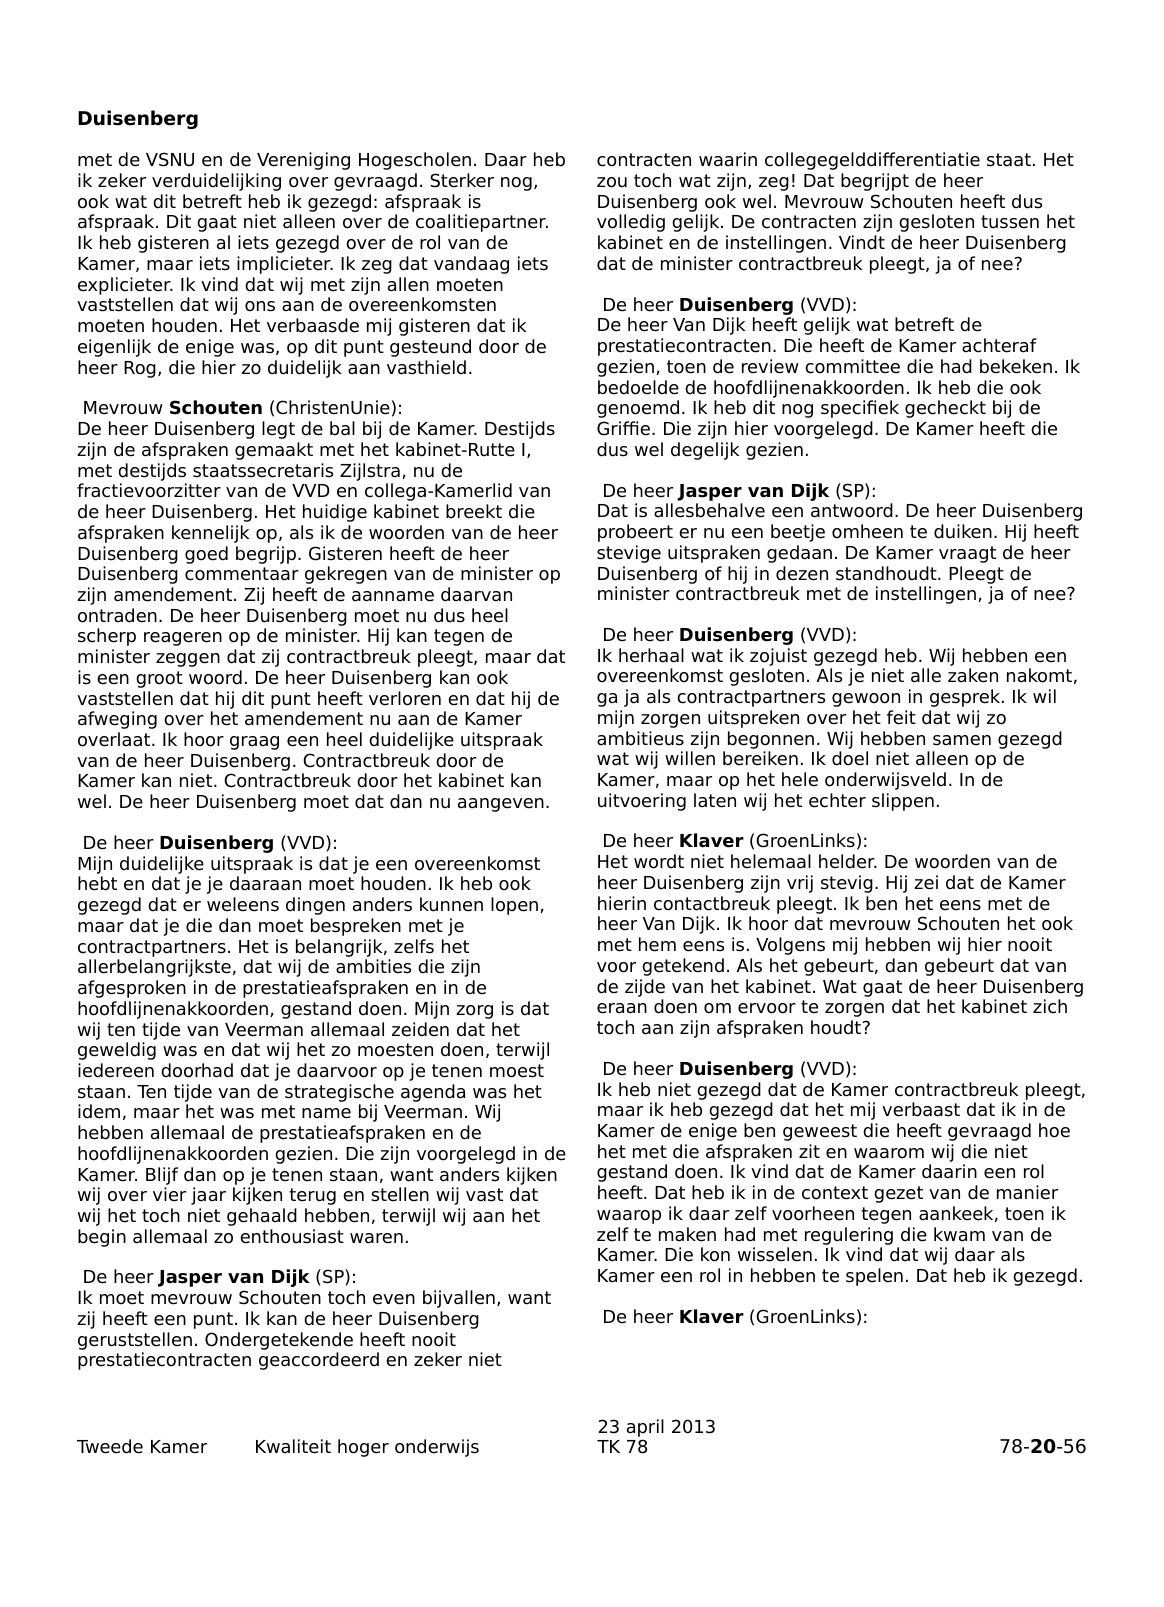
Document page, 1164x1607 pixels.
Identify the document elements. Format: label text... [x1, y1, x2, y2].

text De heer Klaver (GroenLinks): [596, 831, 1087, 852]
text Dat is allesbehalve een antwoord. De heer Duisenberg probeert er nu een beetje omheen te duiken. Hij heeft stevige uitspraken gedaan. De Kamer vraagt de heer Duisenberg of hij in dezen standhoudt. Pleegt de minister contractbreuk met de instellingen, ja of nee? [596, 501, 1087, 605]
text Ik heb niet gezegd dat de Kamer contractbreuk pleegt, maar ik heb gezegd dat het mij verbaast dat ik in de Kamer de enige ben geweest die heeft gevraagd hoe het met die afspraken zit en waarom wij die niet gestand doen. Ik vind dat de Kamer daarin een rol heeft. Dat heb ik in de context gezet van de manier waarop ik daar zelf voorheen tegen aankeek, toen ik zelf te maken had met regulering die kwam van de Kamer. Die kon wisselen. Ik vind dat wij daar als Kamer een rol in hebben te spelen. Dat heb ik gezegd. [596, 1079, 1087, 1287]
text Het wordt niet helemaal helder. De woorden van de heer Duisenberg zijn vrij stevig. Hij zei dat de Kamer hierin contactbreuk pleegt. Ik ben het eens met de heer Van Dijk. Ik hoor dat mevrouw Schouten het ook met hem eens is. Volgens mij hebben wij hier nooit voor getekend. Als het gebeurt, dan gebeurt dat van de zijde van het kabinet. Wat gaat de heer Duisenberg eraan doen om ervoor te zorgen dat het kabinet zich toch aan zijn afspraken houdt? [596, 852, 1087, 1039]
text De heer Van Dijk heeft gelijk wat betreft de prestatiecontracten. Die heeft de Kamer achteraf gezien, toen de review committee die had bekeken. Ik bedoelde de hoofdlijnenakkoorden. Ik heb die ook genoemd. Ik heb dit nog specifiek gecheckt bij de Griffie. Die zijn hier voorgelegd. De Kamer heeft die dus wel degelijk gezien. [596, 315, 1087, 460]
text De heer Duisenberg (VVD): [77, 833, 567, 853]
text De heer Jasper van Dijk (SP): [596, 480, 1087, 501]
text Ik moet mevrouw Schouten toch even bijvallen, want zij heeft een punt. Ik kan de heer Duisenberg geruststellen. Ondergetekende heeft nooit prestatiecontracten geaccordeerd en zeker niet [77, 1288, 567, 1371]
text met de VSNU en de Vereniging Hogescholen. Daar heb ik zeker verduidelijking over gevraagd. Sterker nog, ook wat dit betreft heb ik gezegd: afspraak is afspraak. Dit gaat niet alleen over de coalitiepartner. Ik heb gisteren al iets gezegd over de rol van de Kamer, maar iets implicieter. Ik zeg dat vandaag iets explicieter. Ik vind dat wij met zijn allen moeten vaststellen dat wij ons aan de overeenkomsten moeten houden. Het verbaasde mij gisteren dat ik eigenlijk de enige was, op dit punt gesteund door de heer Rog, die hier zo duidelijk aan vasthield. [77, 150, 567, 378]
text De heer Jasper van Dijk (SP): [77, 1267, 567, 1288]
text Mijn duidelijke uitspraak is dat je een overeenkomst hebt en dat je je daaraan moet houden. Ik heb ook gezegd dat er weleens dingen anders kunnen lopen, maar dat je die dan moet bespreken met je contractpartners. Het is belangrijk, zelfs het allerbelangrijkste, dat wij de ambities die zijn afgesproken in de prestatieafspraken en in de hoofdlijnenakkoorden, gestand doen. Mijn zorg is dat wij ten tijde van Veerman allemaal zeiden dat het geweldig was en dat wij het zo moesten doen, terwijl iedereen doorhad dat je daarvoor op je tenen moest staan. Ten tijde van de strategische agenda was het idem, maar het was met name bij Veerman. Wij hebben allemaal de prestatieafspraken en de hoofdlijnenakkoorden gezien. Die zijn voorgelegd in de Kamer. Blijf dan op je tenen staan, want anders kijken wij over vier jaar kijken terug en stellen wij vast dat wij het toch niet gehaald hebben, terwijl wij aan het begin allemaal zo enthousiast waren. [77, 853, 567, 1247]
text De heer Duisenberg (VVD): [596, 294, 1087, 315]
text De heer Duisenberg (VVD): [596, 1059, 1087, 1079]
text De heer Duisenberg (VVD): [596, 625, 1087, 646]
text De heer Klaver (GroenLinks): [596, 1307, 1087, 1327]
text De heer Duisenberg legt de bal bij de Kamer. Destijds zijn de afspraken gemaakt met het kabinet-Rutte I, met destijds staatssecretaris Zijlstra, nu de fractievoorzitter van de VVD en collega-Kamerlid van de heer Duisenberg. Het huidige kabinet breekt die afspraken kennelijk op, als ik de woorden van de heer Duisenberg goed begrijp. Gisteren heeft de heer Duisenberg commentaar gekregen van de minister op zijn amendement. Zij heeft de aanname daarvan ontraden. De heer Duisenberg moet nu dus heel scherp reageren op de minister. Hij kan tegen de minister zeggen dat zij contractbreuk pleegt, maar dat is een groot woord. De heer Duisenberg kan ook vaststellen dat hij dit punt heeft verloren en dat hij de afweging over het amendement nu aan de Kamer overlaat. Ik hoor graag een heel duidelijke uitspraak van de heer Duisenberg. Contractbreuk door de Kamer kan niet. Contractbreuk door het kabinet kan wel. De heer Duisenberg moet dat dan nu aangeven. [77, 419, 567, 813]
text contracten waarin collegegelddifferentiatie staat. Het zou toch wat zijn, zeg! Dat begrijpt de heer Duisenberg ook wel. Mevrouw Schouten heeft dus volledig gelijk. De contracten zijn gesloten tussen het kabinet en de instellingen. Vindt de heer Duisenberg dat de minister contractbreuk pleegt, ja of nee? [596, 150, 1087, 274]
text Ik herhaal wat ik zojuist gezegd heb. Wij hebben een overeenkomst gesloten. Als je niet alle zaken nakomt, ga ja als contractpartners gewoon in gesprek. Ik wil mijn zorgen uitspreken over het feit dat wij zo ambitieus zijn begonnen. Wij hebben samen gezegd wat wij willen bereiken. Ik doel niet alleen op de Kamer, maar op het hele onderwijsveld. In de uitvoering laten wij het echter slippen. [596, 646, 1087, 811]
text Mevrouw Schouten (ChristenUnie): [77, 398, 567, 419]
